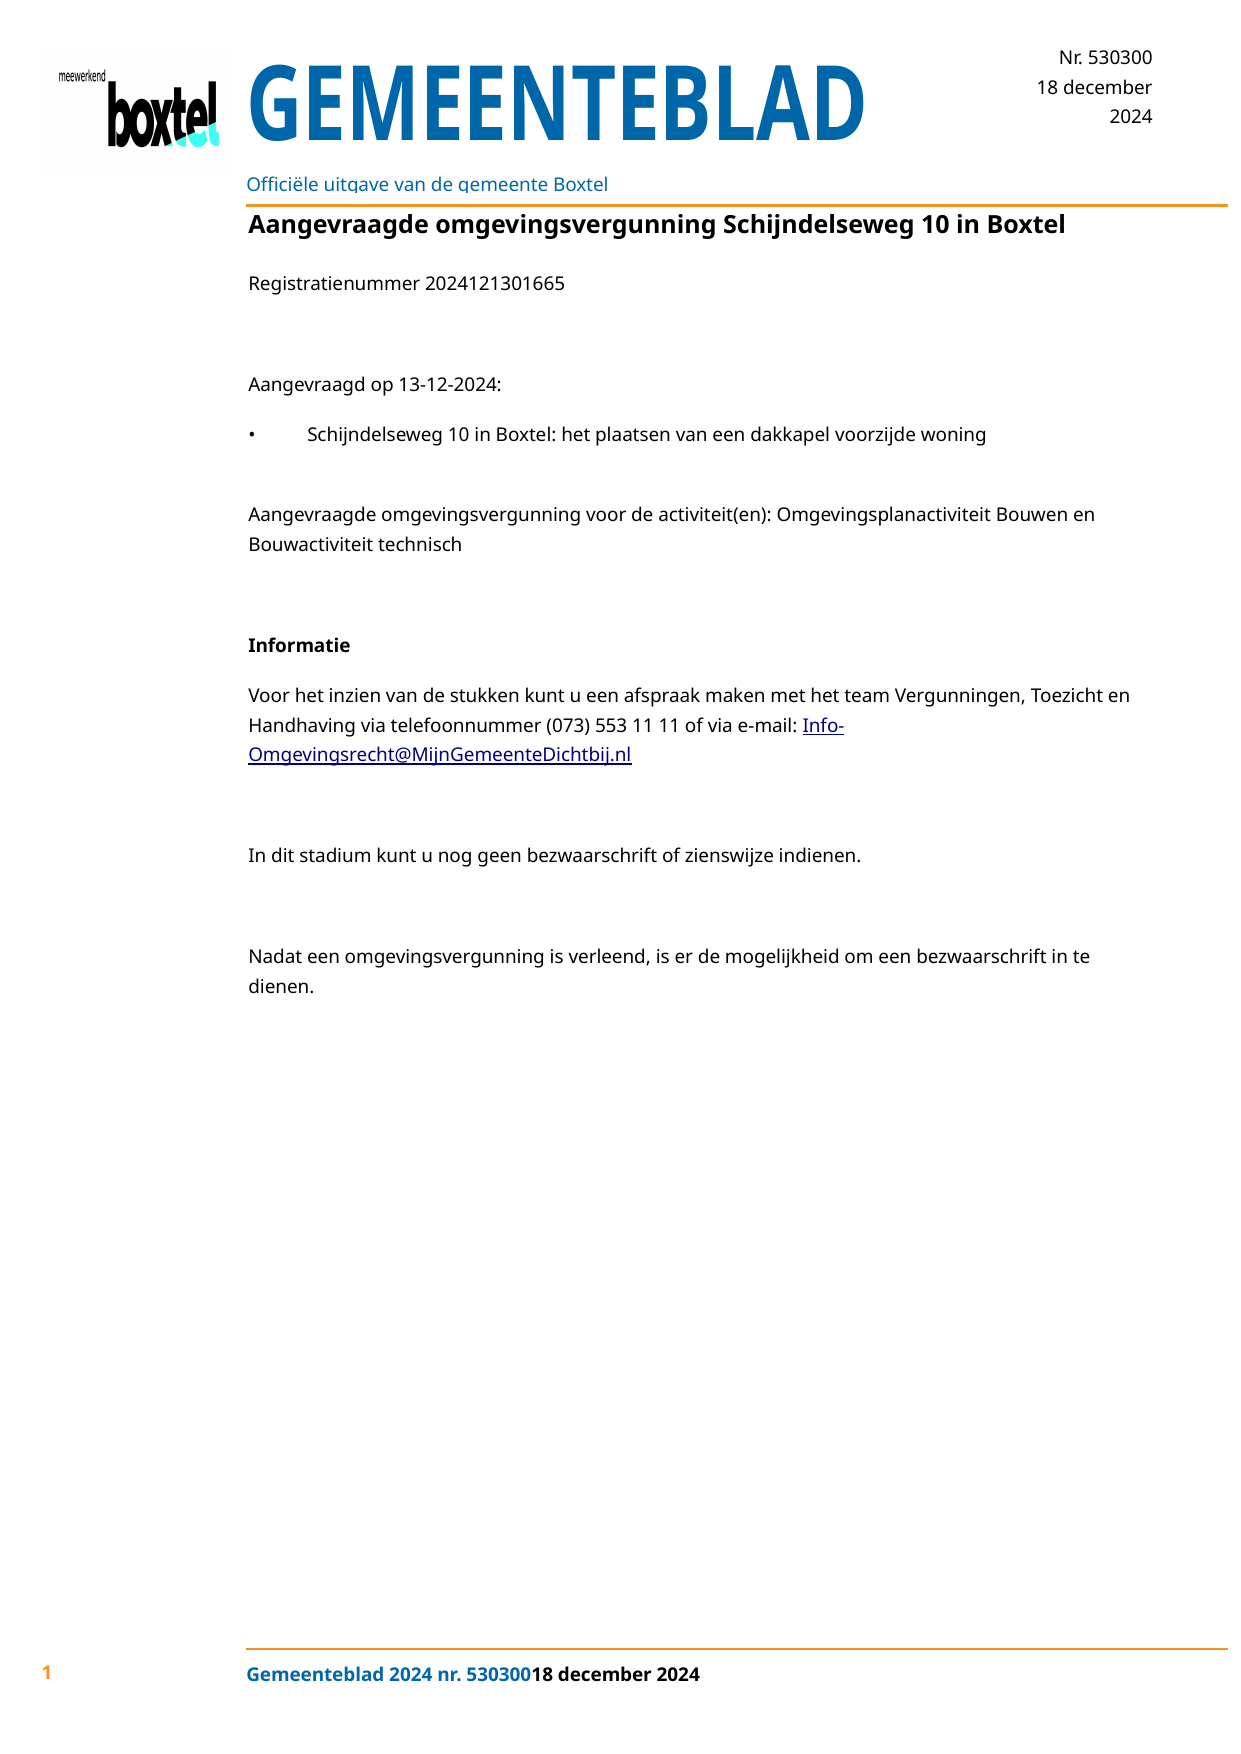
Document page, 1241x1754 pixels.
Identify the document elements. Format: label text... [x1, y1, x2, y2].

text Aangevraagde omgevingsvergunning voor de activiteit(en): Omgevingsplanactiviteit Bouwen en Bouwactiviteit technisch [248, 502, 1152, 557]
text Voor het inzien van de stukken kunt u een afspraak maken met het team Vergunningen, Toezicht en Handhaving via telefoonnummer (073) 553 11 11 of via e-mail: Info-Omgevingsrecht@MijnGemeenteDichtbij.nl [248, 682, 1152, 767]
text Nadat een omgevingsvergunning is verleend, is er de mogelijkheid om een bezwaarschrift in te dienen. [248, 943, 1152, 998]
text Aangevraagde omgevingsvergunning Schijndelseweg 10 in Boxtel [248, 207, 1152, 241]
text In dit stadium kunt u nog geen bezwaarschrift of zienswijze indienen. [248, 842, 1152, 868]
picture [41, 47, 231, 172]
text Informatie [248, 632, 1152, 658]
text Registratienummer 2024121301665 [248, 270, 1152, 296]
list Schijndelseweg 10 in Boxtel: het plaatsen van een dakkapel voorzijde woning [248, 422, 1152, 447]
text Aangevraagd op 13-12-2024: [248, 371, 1152, 397]
